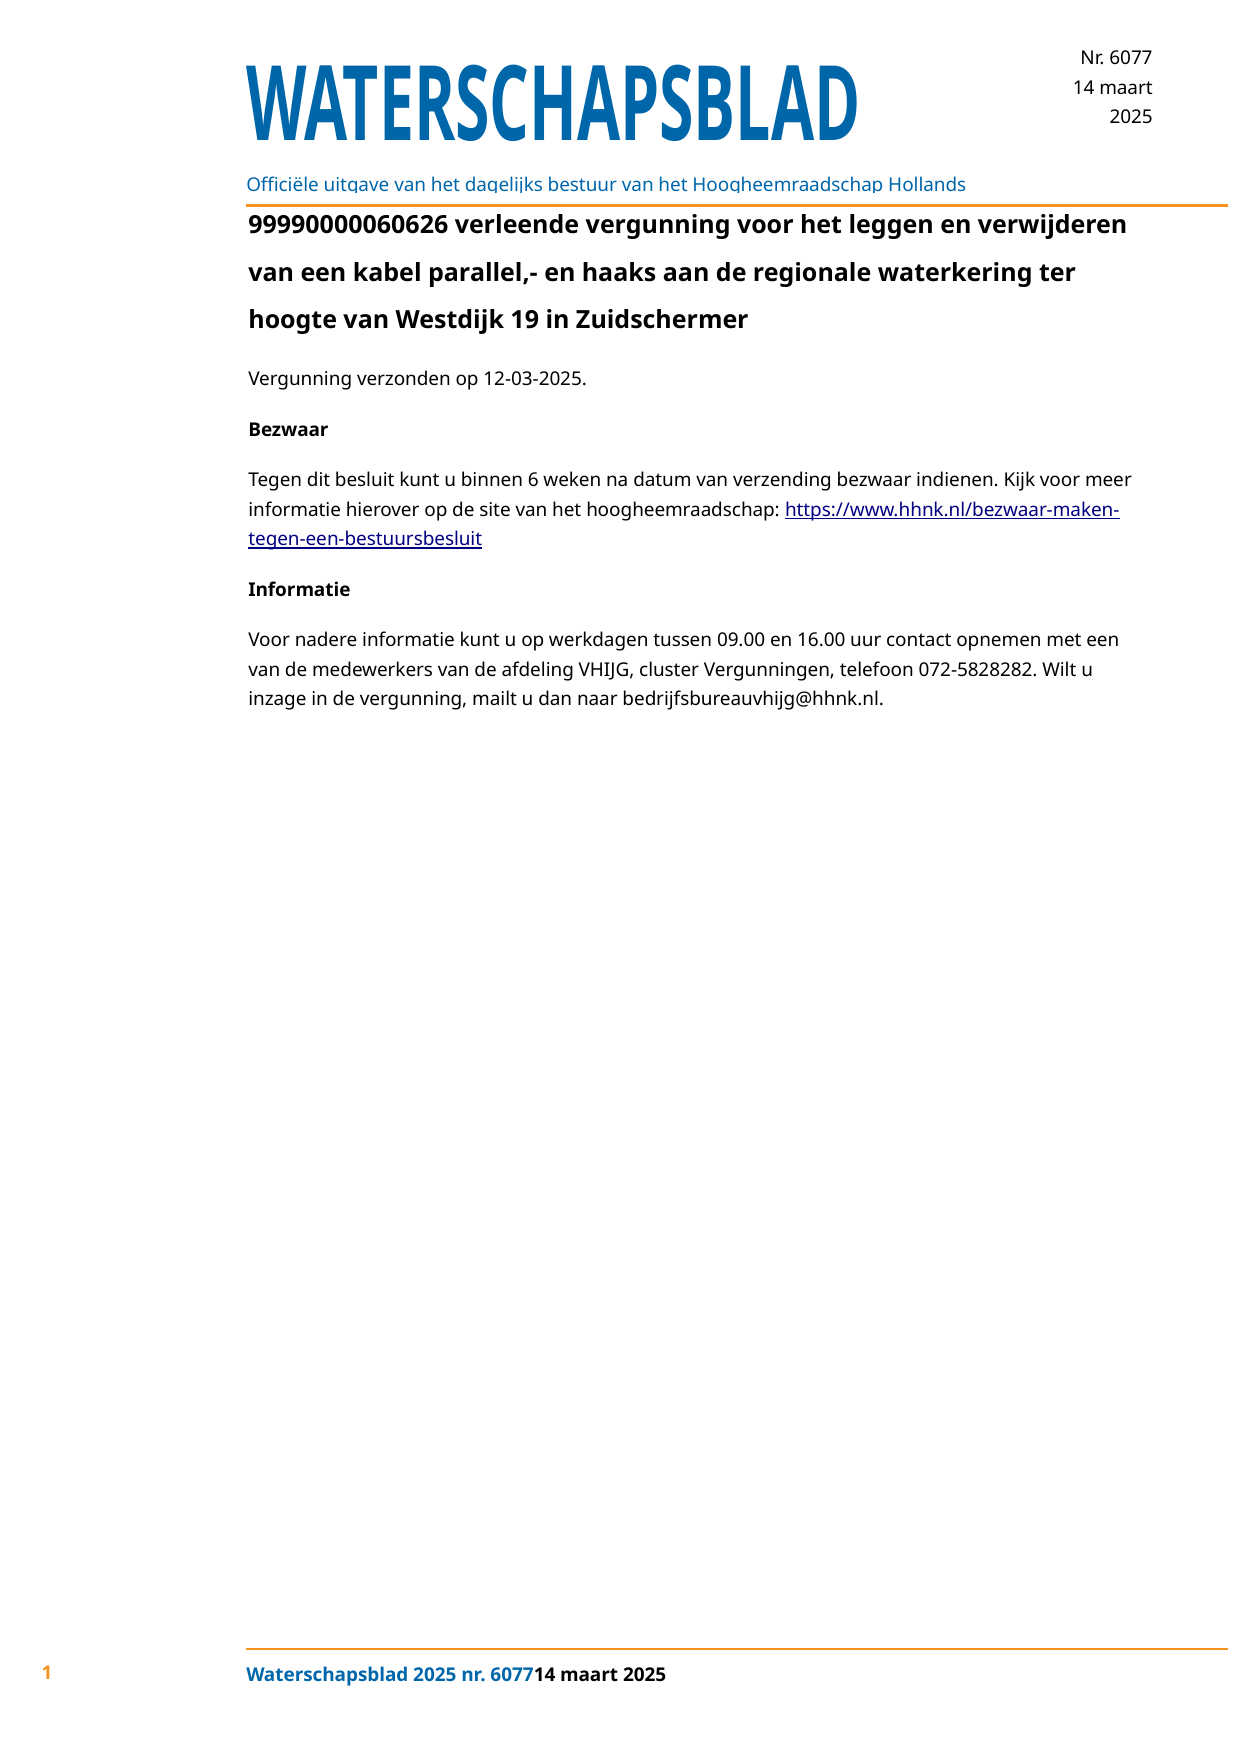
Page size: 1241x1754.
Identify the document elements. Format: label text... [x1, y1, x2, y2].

text Vergunning verzonden op 12-03-2025. [248, 366, 1152, 391]
text Voor nadere informatie kunt u op werkdagen tussen 09.00 en 16.00 uur contact opnemen met een van de medewerkers van de afdeling VHIJG, cluster Vergunningen, telefoon 072-5828282. Wilt u inzage in de vergunning, mailt u dan naar bedrijfsbureauvhijg@hhnk.nl. [248, 626, 1152, 711]
text Informatie [248, 576, 1152, 602]
picture [41, 47, 231, 172]
text 99990000060626 verleende vergunning voor het leggen en verwijderen van een kabel parallel,- en haaks aan de regionale waterkering ter hoogte van Westdijk 19 in Zuidschermer [248, 207, 1152, 336]
text Bezwaar [248, 416, 1152, 442]
text Tegen dit besluit kunt u binnen 6 weken na datum van verzending bezwaar indienen. Kijk voor meer informatie hierover op de site van het hoogheemraadschap: https://www.hhnk.nl/bezwaar-maken-tegen-een-bestuursbesluit [248, 466, 1152, 551]
